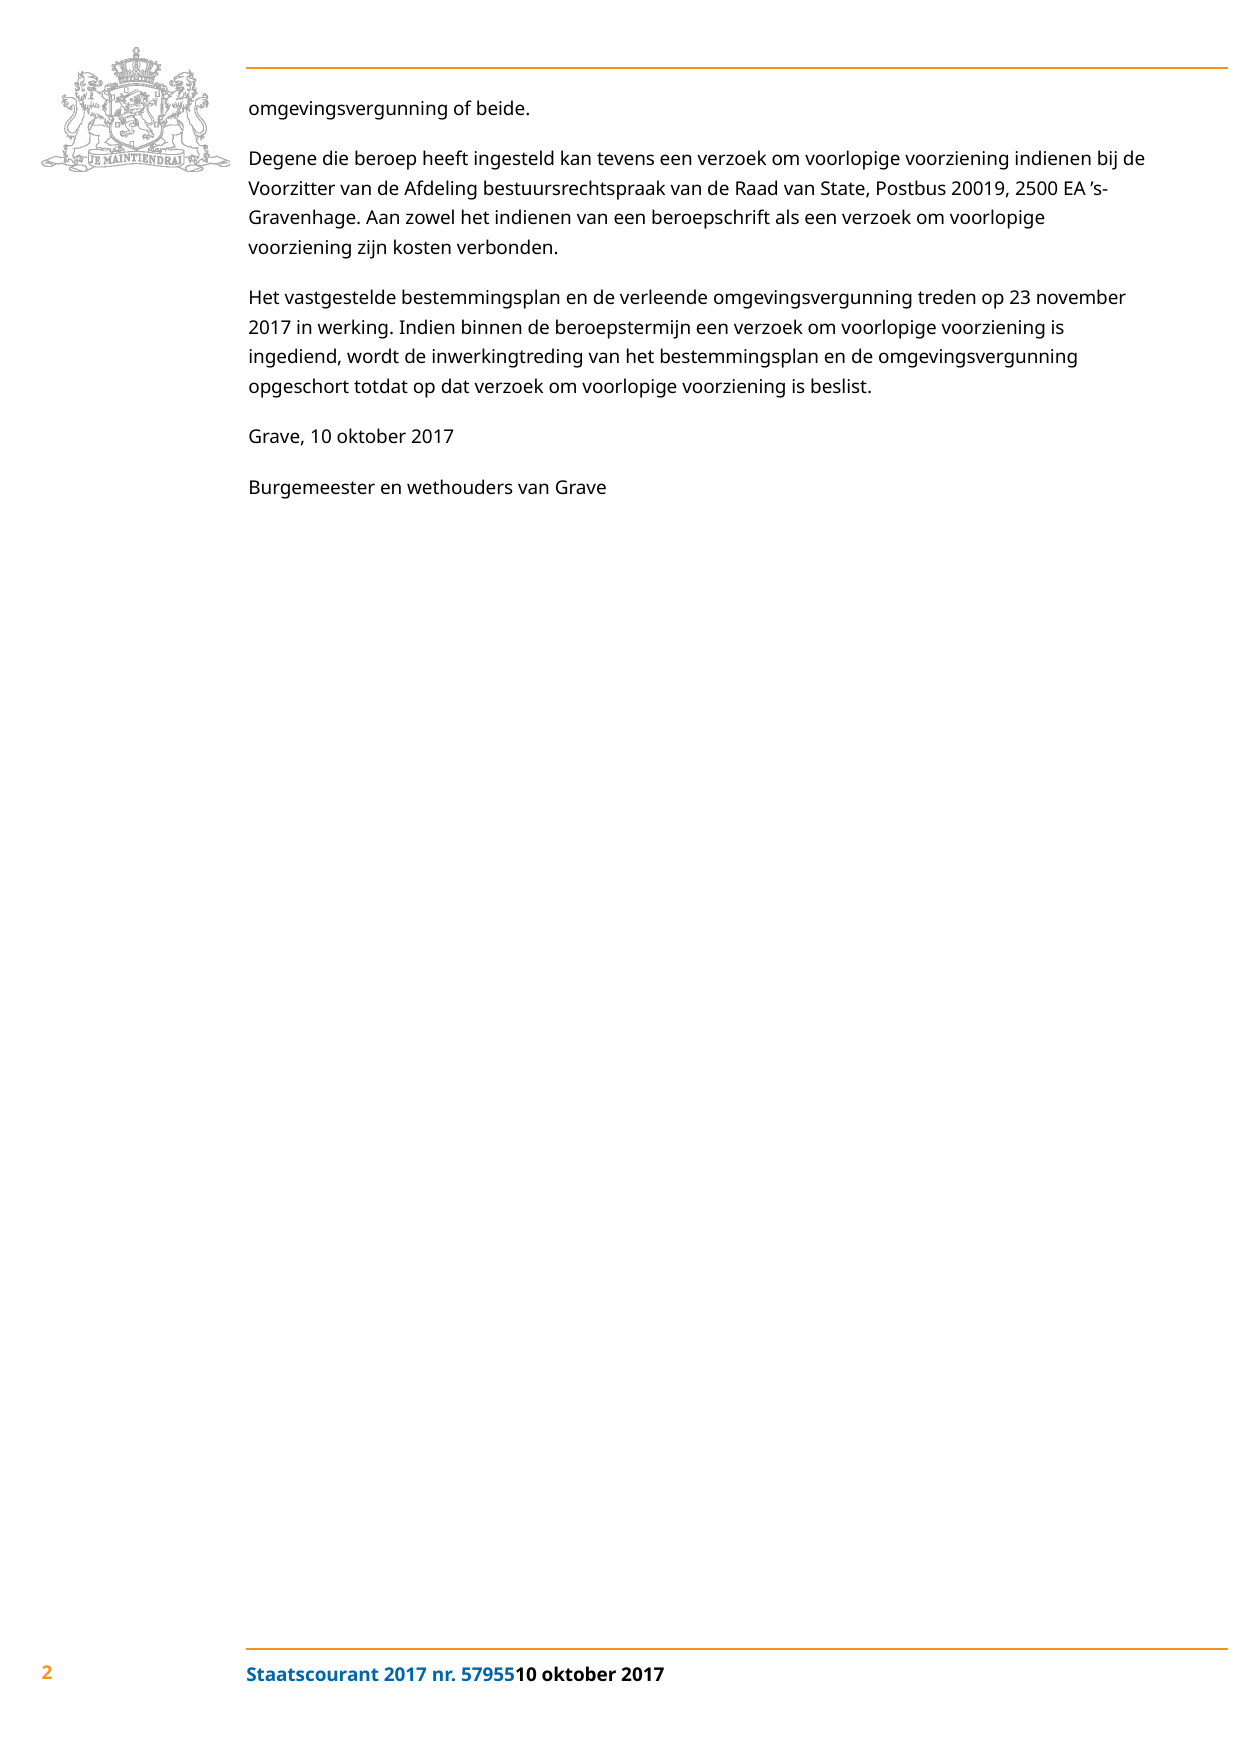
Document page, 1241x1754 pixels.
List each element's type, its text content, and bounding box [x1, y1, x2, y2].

text Burgemeester en wethouders van Grave [248, 474, 1152, 500]
text Degene die beroep heeft ingesteld kan tevens een verzoek om voorlopige voorziening indienen bij de Voorzitter van de Afdeling bestuursrechtspraak van de Raad van State, Postbus 20019, 2500 EA ’s-Gravenhage. Aan zowel het indienen van een beroepschrift als een verzoek om voorlopige voorziening zijn kosten verbonden. [248, 145, 1152, 260]
picture [41, 47, 231, 172]
text Het vastgestelde bestemmingsplan en de verleende omgevingsvergunning treden op 23 november 2017 in werking. Indien binnen de beroepstermijn een verzoek om voorlopige voorziening is ingediend, wordt de inwerkingtreding van het bestemmingsplan en de omgevingsvergunning opgeschort totdat op dat verzoek om voorlopige voorziening is beslist. [248, 284, 1152, 399]
text omgevingsvergunning of beide. [248, 95, 1152, 121]
text Grave, 10 oktober 2017 [248, 423, 1152, 449]
